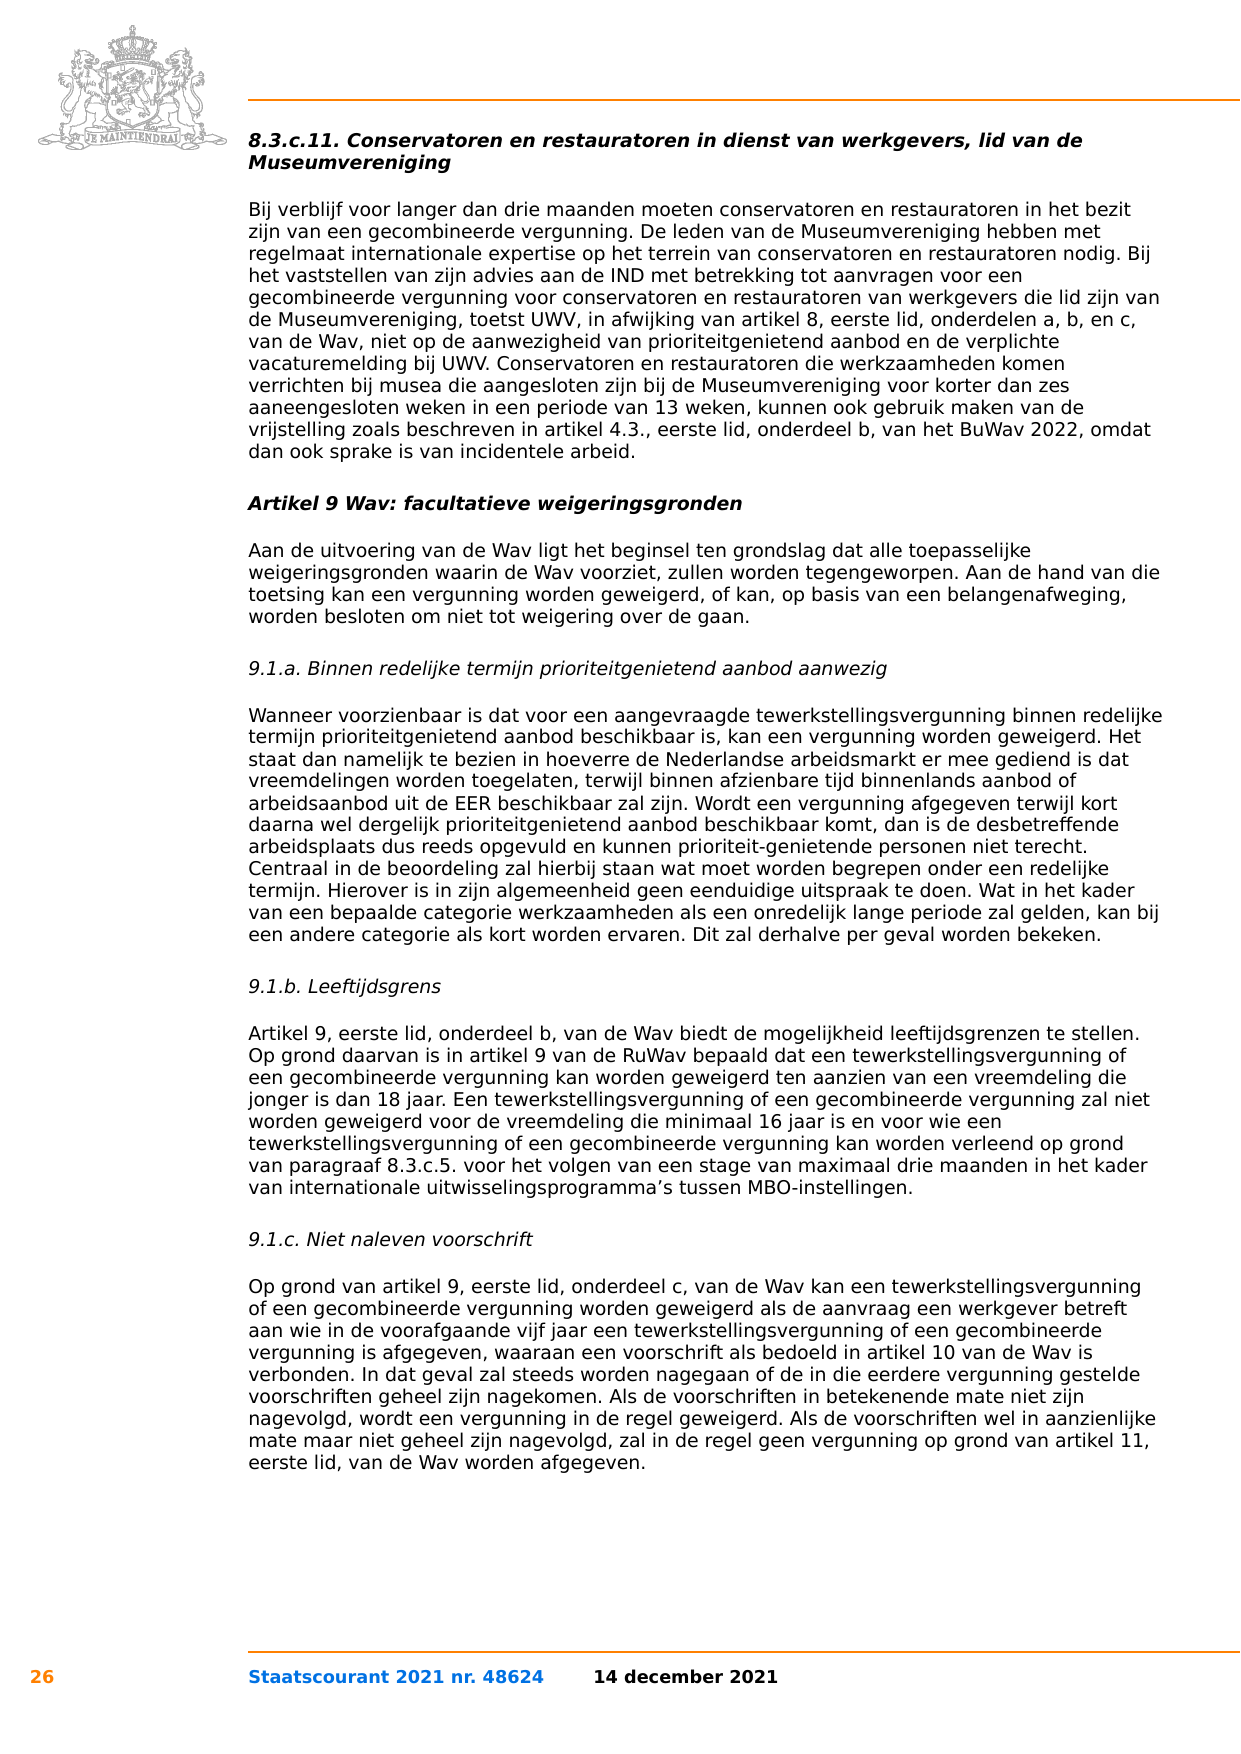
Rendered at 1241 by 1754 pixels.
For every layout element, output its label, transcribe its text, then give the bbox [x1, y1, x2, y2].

text Wanneer voorzienbaar is dat voor een aangevraagde tewerkstellingsvergunning binnen redelijke termijn prioriteitgenietend aanbod beschikbaar is, kan een vergunning worden geweigerd. Het staat dan namelijk te bezien in hoeverre de Nederlandse arbeidsmarkt er mee gediend is dat vreemdelingen worden toegelaten, terwijl binnen afzienbare tijd binnenlands aanbod of arbeidsaanbod uit de EER beschikbaar zal zijn. Wordt een vergunning afgegeven terwijl kort daarna wel dergelijk prioriteitgenietend aanbod beschikbaar komt, dan is de desbetreffende arbeidsplaats dus reeds opgevuld en kunnen prioriteit-genietende personen niet terecht. Centraal in de beoordeling zal hierbij staan wat moet worden begrepen onder een redelijke termijn. Hierover is in zijn algemeenheid geen eenduidige uitspraak te doen. Wat in het kader van een bepaalde categorie werkzaamheden als een onredelijk lange periode zal gelden, kan bij een andere categorie als kort worden ervaren. Dit zal derhalve per geval worden bekeken. [248, 704, 1163, 946]
subtitle 9.1.c. Niet naleven voorschrift [248, 1229, 1163, 1251]
subtitle Artikel 9 Wav: facultatieve weigeringsgronden [248, 493, 1163, 514]
text Bij verblijf voor langer dan drie maanden moeten conservatoren en restauratoren in het bezit zijn van een gecombineerde vergunning. De leden van de Museumvereniging hebben met regelmaat internationale expertise op het terrein van conservatoren en restauratoren nodig. Bij het vaststellen van zijn advies aan de IND met betrekking tot aanvragen voor een gecombineerde vergunning voor conservatoren en restauratoren van werkgevers die lid zijn van de Museumvereniging, toetst UWV, in afwijking van artikel 8, eerste lid, onderdelen a, b, en c, van de Wav, niet op de aanwezigheid van prioriteitgenietend aanbod en de verplichte vacaturemelding bij UWV. Conservatoren en restauratoren die werkzaamheden komen verrichten bij musea die aangesloten zijn bij de Museumvereniging voor korter dan zes aaneengesloten weken in een periode van 13 weken, kunnen ook gebruik maken van de vrijstelling zoals beschreven in artikel 4.3., eerste lid, onderdeel b, van het BuWav 2022, omdat dan ook sprake is van incidentele arbeid. [248, 199, 1163, 463]
subtitle 8.3.c.11. Conservatoren en restauratoren in dienst van werkgevers, lid van de Museumvereniging [248, 130, 1163, 174]
subtitle 9.1.a. Binnen redelijke termijn prioriteitgenietend aanbod aanwezig [248, 657, 1163, 679]
picture [38, 25, 227, 150]
text Op grond van artikel 9, eerste lid, onderdeel c, van de Wav kan een tewerkstellingsvergunning of een gecombineerde vergunning worden geweigerd als de aanvraag een werkgever betreft aan wie in de voorafgaande vijf jaar een tewerkstellingsvergunning of een gecombineerde vergunning is afgegeven, waaraan een voorschrift als bedoeld in artikel 10 van de Wav is verbonden. In dat geval zal steeds worden nagegaan of de in die eerdere vergunning gestelde voorschriften geheel zijn nagekomen. Als de voorschriften in betekenende mate niet zijn nagevolgd, wordt een vergunning in de regel geweigerd. Als de voorschriften wel in aanzienlijke mate maar niet geheel zijn nagevolgd, zal in de regel geen vergunning op grond van artikel 11, eerste lid, van de Wav worden afgegeven. [248, 1276, 1163, 1474]
text Aan de uitvoering van de Wav ligt het beginsel ten grondslag dat alle toepasselijke weigeringsgronden waarin de Wav voorziet, zullen worden tegengeworpen. Aan de hand van die toetsing kan een vergunning worden geweigerd, of kan, op basis van een belangenafweging, worden besloten om niet tot weigering over de gaan. [248, 539, 1163, 627]
text Artikel 9, eerste lid, onderdeel b, van de Wav biedt de mogelijkheid leeftijdsgrenzen te stellen. Op grond daarvan is in artikel 9 van de RuWav bepaald dat een tewerkstellingsvergunning of een gecombineerde vergunning kan worden geweigerd ten aanzien van een vreemdeling die jonger is dan 18 jaar. Een tewerkstellingsvergunning of een gecombineerde vergunning zal niet worden geweigerd voor de vreemdeling die minimaal 16 jaar is en voor wie een tewerkstellingsvergunning of een gecombineerde vergunning kan worden verleend op grond van paragraaf 8.3.c.5. voor het volgen van een stage van maximaal drie maanden in het kader van internationale uitwisselingsprogramma’s tussen MBO-instellingen. [248, 1023, 1163, 1199]
subtitle 9.1.b. Leeftijdsgrens [248, 976, 1163, 998]
